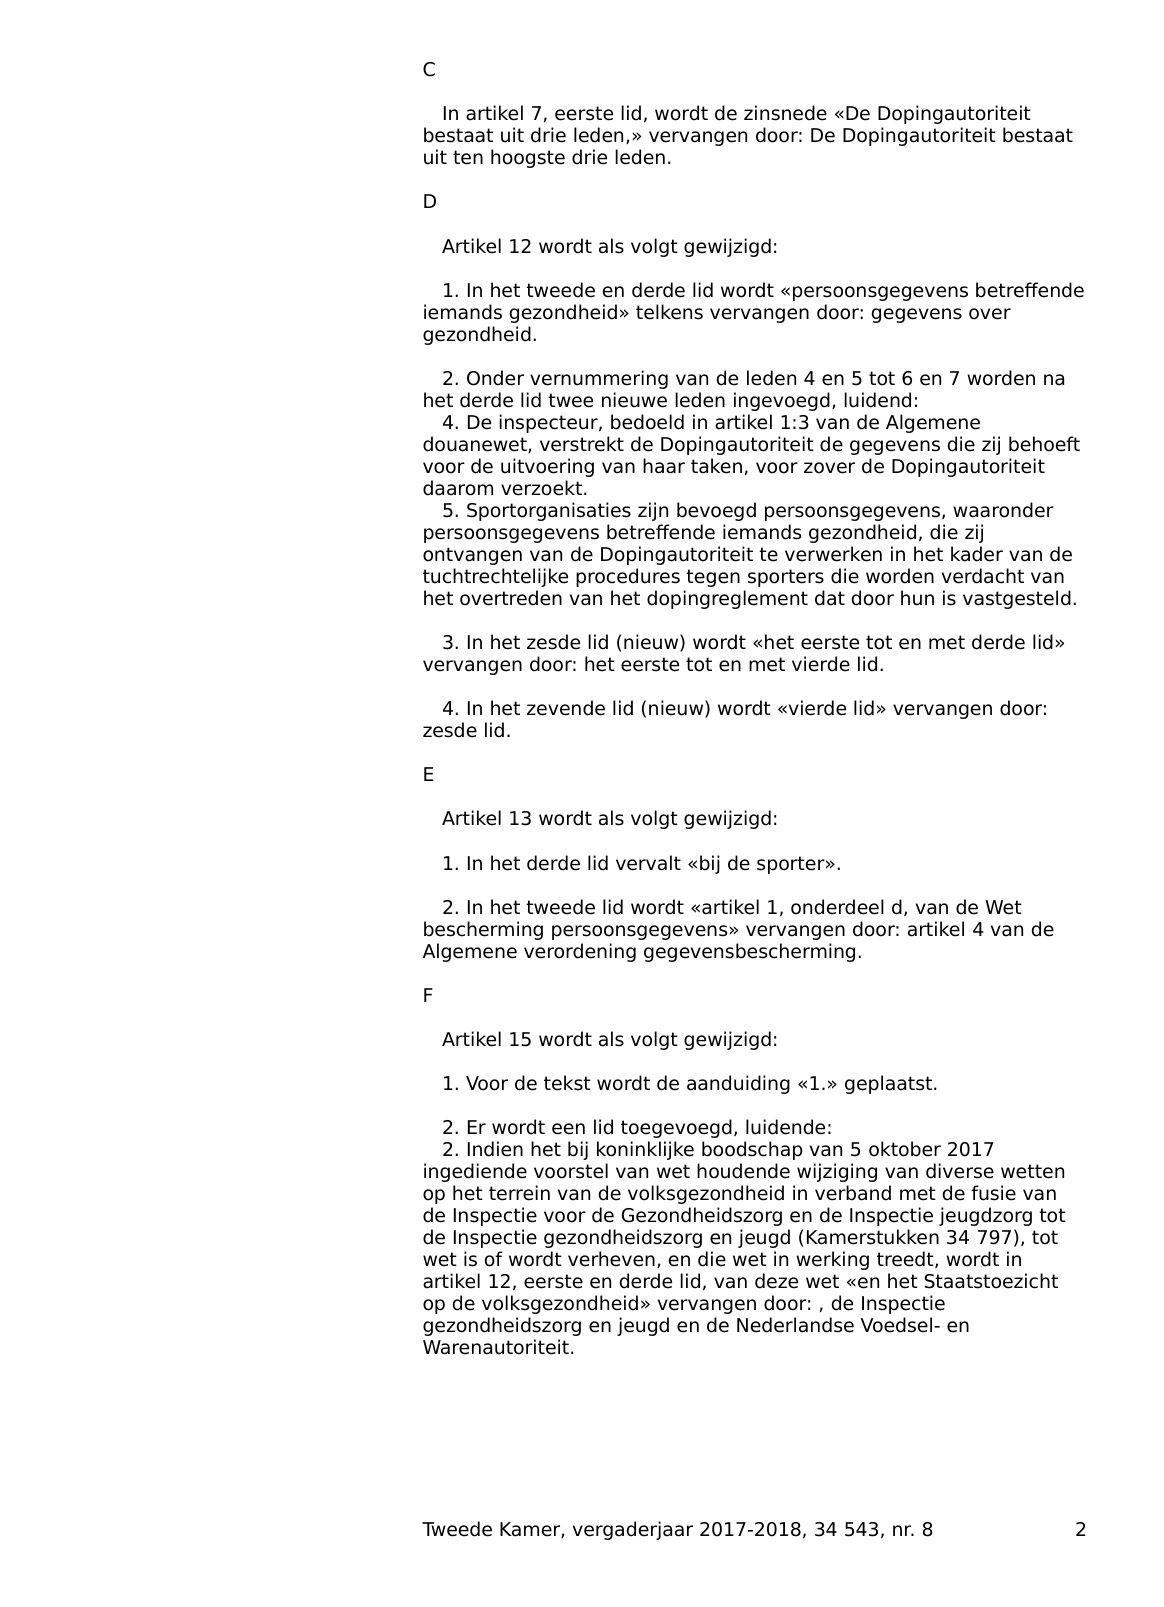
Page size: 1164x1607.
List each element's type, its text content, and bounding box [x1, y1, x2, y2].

subtitle E [422, 764, 1087, 786]
text 1. In het tweede en derde lid wordt «persoonsgegevens betreffende iemands gezondheid» telkens vervangen door: gegevens over gezondheid. [422, 280, 1087, 346]
text 3. In het zesde lid (nieuw) wordt «het eerste tot en met derde lid» vervangen door: het eerste tot en met vierde lid. [422, 632, 1087, 676]
text 5. Sportorganisaties zijn bevoegd persoonsgegevens, waaronder persoonsgegevens betreffende iemands gezondheid, die zij ontvangen van de Dopingautoriteit te verwerken in het kader van de tuchtrechtelijke procedures tegen sporters die worden verdacht van het overtreden van het dopingreglement dat door hun is vastgesteld. [422, 500, 1087, 609]
text Artikel 15 wordt als volgt gewijzigd: [422, 1029, 1087, 1051]
text 1. Voor de tekst wordt de aanduiding «1.» geplaatst. [422, 1073, 1087, 1095]
text 4. In het zevende lid (nieuw) wordt «vierde lid» vervangen door: zesde lid. [422, 698, 1087, 742]
text Artikel 12 wordt als volgt gewijzigd: [422, 236, 1087, 257]
text 2. Indien het bij koninklijke boodschap van 5 oktober 2017 ingediende voorstel van wet houdende wijziging van diverse wetten op het terrein van de volksgezondheid in verband met de fusie van de Inspectie voor de Gezondheidszorg en de Inspectie jeugdzorg tot de Inspectie gezondheidszorg en jeugd (Kamerstukken 34 797), tot wet is of wordt verheven, en die wet in werking treedt, wordt in artikel 12, eerste en derde lid, van deze wet «en het Staatstoezicht op de volksgezondheid» vervangen door: , de Inspectie gezondheidszorg en jeugd en de Nederlandse Voedsel- en Warenautoriteit. [422, 1139, 1087, 1359]
subtitle C [422, 59, 1087, 81]
subtitle D [422, 191, 1087, 213]
text In artikel 7, eerste lid, wordt de zinsnede «De Dopingautoriteit bestaat uit drie leden,» vervangen door: De Dopingautoriteit bestaat uit ten hoogste drie leden. [422, 103, 1087, 169]
text Artikel 13 wordt als volgt gewijzigd: [422, 808, 1087, 830]
text 4. De inspecteur, bedoeld in artikel 1:3 van de Algemene douanewet, verstrekt de Dopingautoriteit de gegevens die zij behoeft voor de uitvoering van haar taken, voor zover de Dopingautoriteit daarom verzoekt. [422, 412, 1087, 500]
subtitle F [422, 985, 1087, 1007]
text 2. Onder vernummering van de leden 4 en 5 tot 6 en 7 worden na het derde lid twee nieuwe leden ingevoegd, luidend: [422, 368, 1087, 412]
text 1. In het derde lid vervalt «bij de sporter». [422, 852, 1087, 874]
text 2. Er wordt een lid toegevoegd, luidende: [422, 1117, 1087, 1139]
text 2. In het tweede lid wordt «artikel 1, onderdeel d, van de Wet bescherming persoonsgegevens» vervangen door: artikel 4 van de Algemene verordening gegevensbescherming. [422, 897, 1087, 962]
